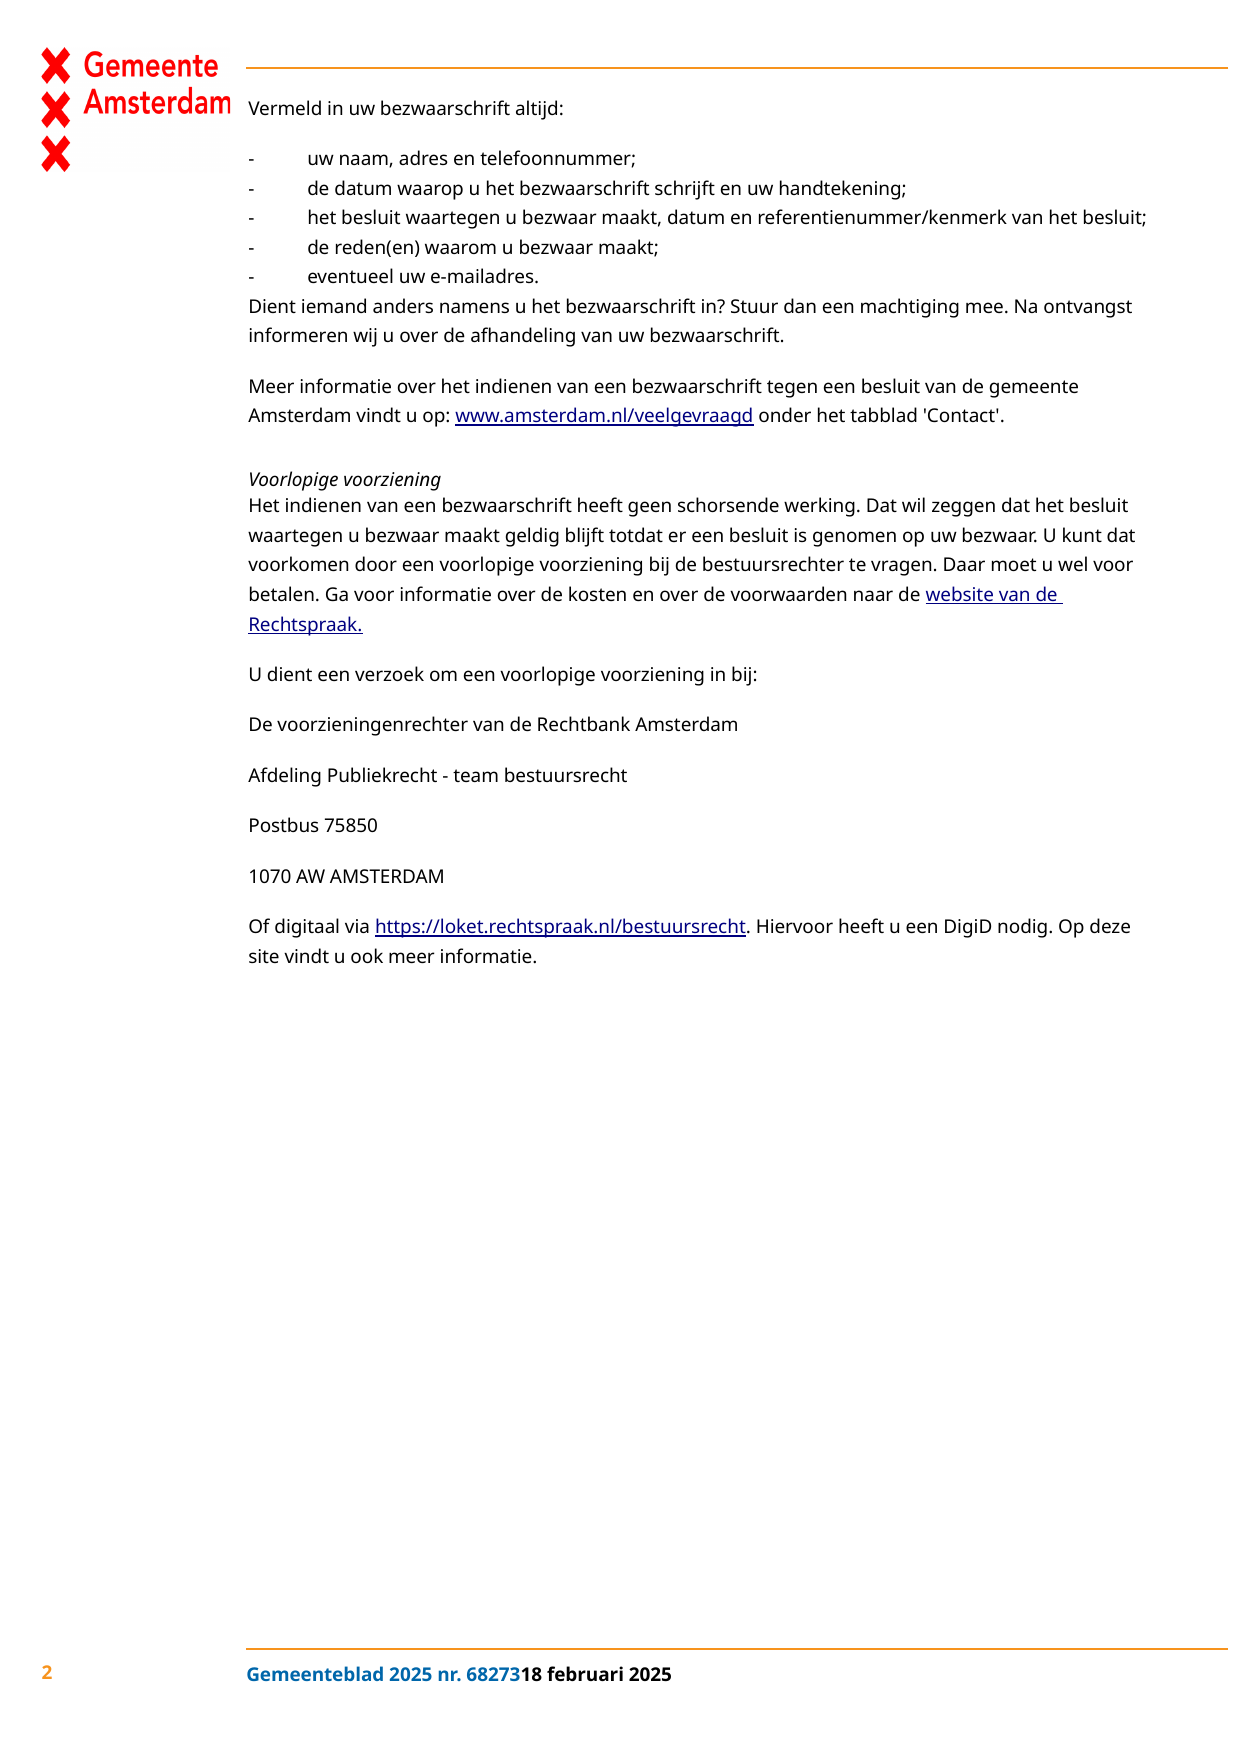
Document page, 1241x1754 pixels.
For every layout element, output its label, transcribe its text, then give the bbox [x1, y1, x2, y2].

list de datum waarop u het bezwaarschrift schrijft en uw handtekening; [248, 175, 1152, 201]
text U dient een verzoek om een voorlopige voorziening in bij: [248, 661, 1152, 687]
text Of digitaal via https://loket.rechtspraak.nl/bestuursrecht. Hiervoor heeft u een DigiD nodig. Op deze site vindt u ook meer informatie. [248, 913, 1152, 968]
text Postbus 75850 [248, 812, 1152, 838]
list het besluit waartegen u bezwaar maakt, datum en referentienummer/kenmerk van het besluit; [248, 204, 1152, 230]
text Voorlopige voorziening [248, 467, 1152, 492]
text Vermeld in uw bezwaarschrift altijd: [248, 95, 1152, 121]
text 1070 AW AMSTERDAM [248, 863, 1152, 888]
text Het indienen van een bezwaarschrift heeft geen schorsende werking. Dat wil zeggen dat het besluit waartegen u bezwaar maakt geldig blijft totdat er een besluit is genomen op uw bezwaar. U kunt dat voorkomen door een voorlopige voorziening bij de bestuursrechter te vragen. Daar moet u wel voor betalen. Ga voor informatie over de kosten en over de voorwaarden naar de website van de Rechtspraak. [248, 492, 1152, 636]
picture [41, 47, 231, 172]
text Meer informatie over het indienen van een bezwaarschrift tegen een besluit van de gemeente Amsterdam vindt u op: www.amsterdam.nl/veelgevraagd onder het tabblad 'Contact'. [248, 373, 1152, 428]
text Dient iemand anders namens u het bezwaarschrift in? Stuur dan een machtiging mee. Na ontvangst informeren wij u over de afhandeling van uw bezwaarschrift. [248, 293, 1152, 348]
list eventueel uw e-mailadres. [248, 263, 1152, 289]
list uw naam, adres en telefoonnummer; [248, 145, 1152, 171]
list de reden(en) waarom u bezwaar maakt; [248, 234, 1152, 260]
text Afdeling Publiekrecht - team bestuursrecht [248, 762, 1152, 788]
text De voorzieningenrechter van de Rechtbank Amsterdam [248, 712, 1152, 737]
